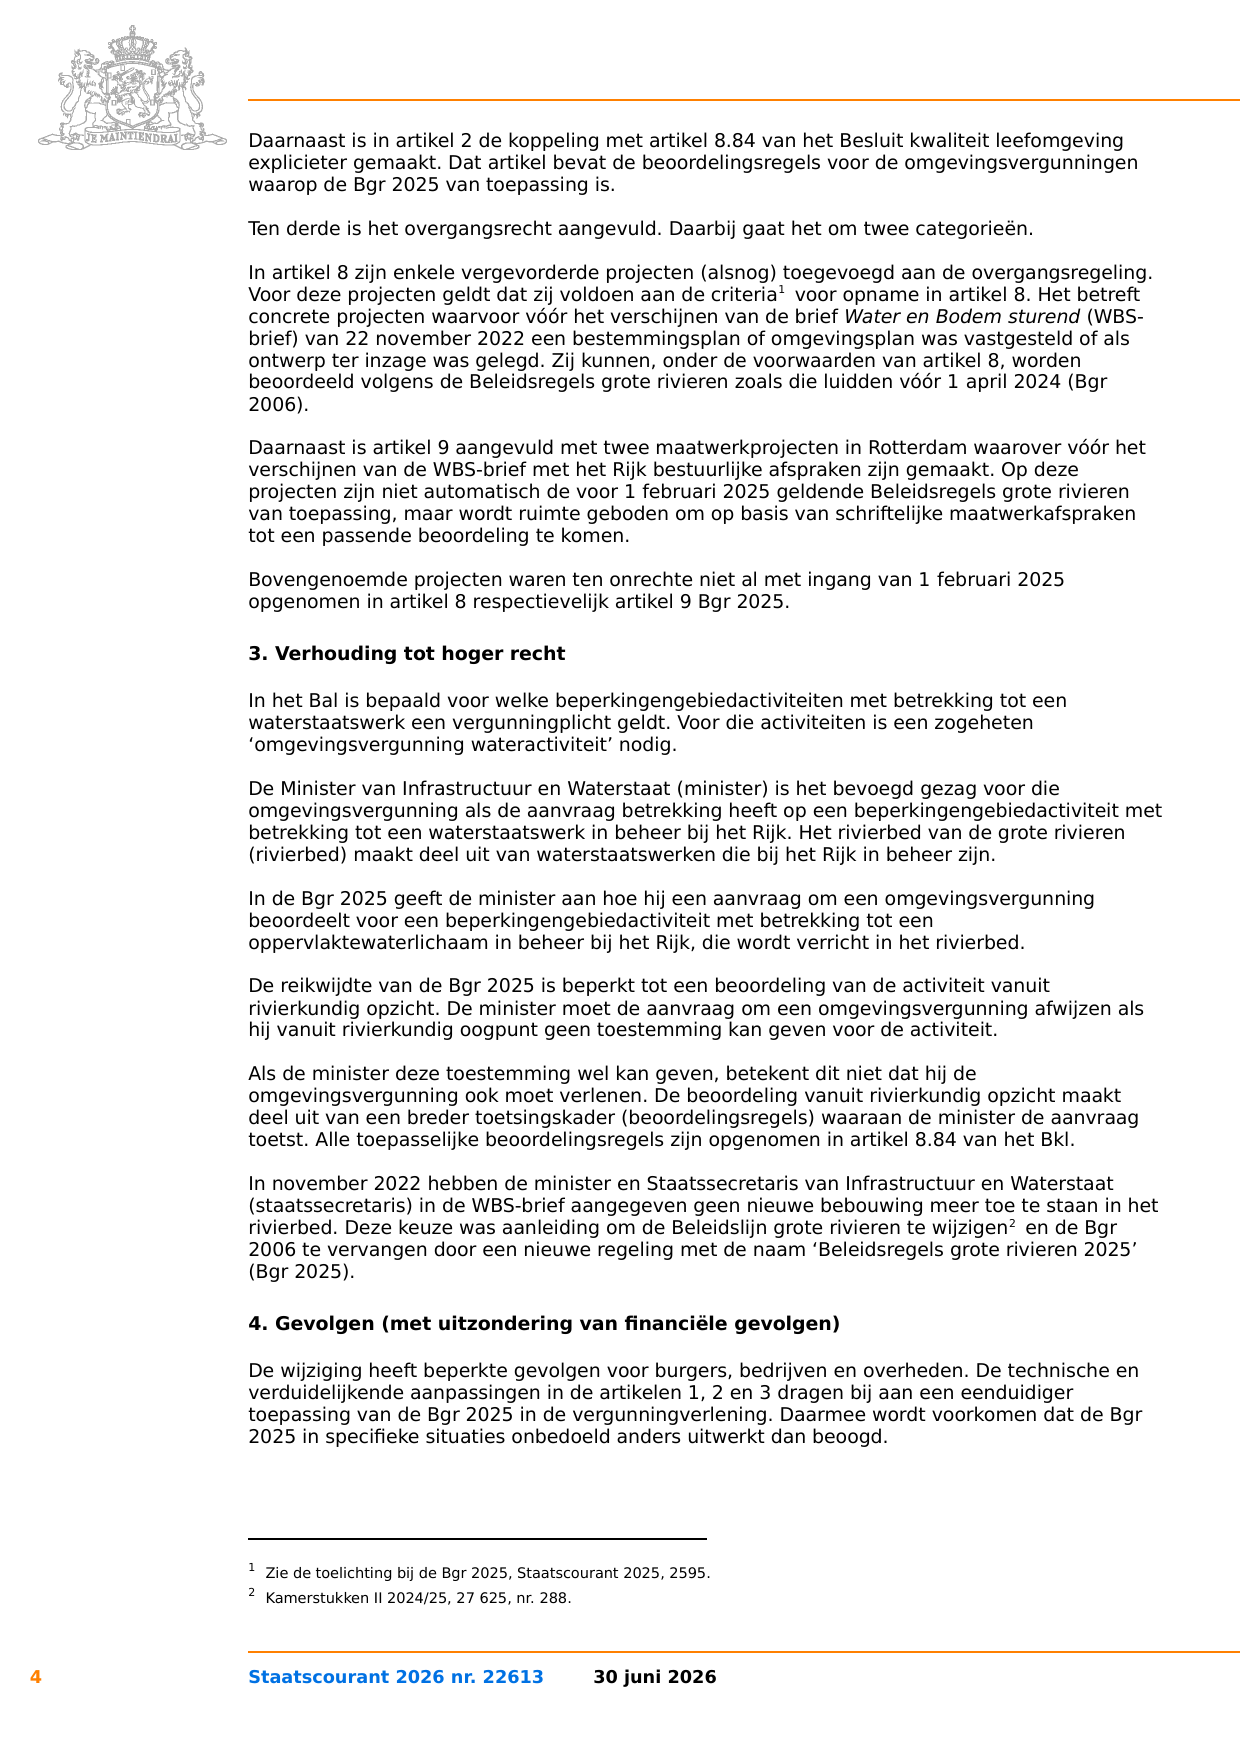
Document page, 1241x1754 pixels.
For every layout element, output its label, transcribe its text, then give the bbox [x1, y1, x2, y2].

text Bovengenoemde projecten waren ten onrechte niet al met ingang van 1 februari 2025 opgenomen in artikel 8 respectievelijk artikel 9 Bgr 2025. [248, 569, 1163, 613]
text De Minister van Infrastructuur en Waterstaat (minister) is het bevoegd gezag voor die omgevingsvergunning als de aanvraag betrekking heeft op een beperkingengebiedactiviteit met betrekking tot een waterstaatswerk in beheer bij het Rijk. Het rivierbed van de grote rivieren (rivierbed) maakt deel uit van waterstaatswerken die bij het Rijk in beheer zijn. [248, 778, 1163, 866]
text Als de minister deze toestemming wel kan geven, betekent dit niet dat hij de omgevingsvergunning ook moet verlenen. De beoordeling vanuit rivierkundig opzicht maakt deel uit van een breder toetsingskader (beoordelingsregels) waaraan de minister de aanvraag toetst. Alle toepasselijke beoordelingsregels zijn opgenomen in artikel 8.84 van het Bkl. [248, 1063, 1163, 1151]
text In november 2022 hebben de minister en Staatssecretaris van Infrastructuur en Waterstaat (staatssecretaris) in de WBS-brief aangegeven geen nieuwe bebouwing meer toe te staan in het rivierbed. Deze keuze was aanleiding om de Beleidslijn grote rivieren te wijzigen en de Bgr 2006 te vervangen door een nieuwe regeling met de naam ‘Beleidsregels grote rivieren 2025’ (Bgr 2025). [248, 1173, 1163, 1283]
text De wijziging heeft beperkte gevolgen voor burgers, bedrijven en overheden. De technische en verduidelijkende aanpassingen in de artikelen 1, 2 en 3 dragen bij aan een eenduidiger toepassing van de Bgr 2025 in de vergunningverlening. Daarmee wordt voorkomen dat de Bgr 2025 in specifieke situaties onbedoeld anders uitwerkt dan beoogd. [248, 1360, 1163, 1448]
text Kamerstukken II 2024/25, 27 625, nr. 288. [248, 1586, 1163, 1608]
picture [38, 25, 227, 150]
text Daarnaast is artikel 9 aangevuld met twee maatwerkprojecten in Rotterdam waarover vóór het verschijnen van de WBS-brief met het Rijk bestuurlijke afspraken zijn gemaakt. Op deze projecten zijn niet automatisch de voor 1 februari 2025 geldende Beleidsregels grote rivieren van toepassing, maar wordt ruimte geboden om op basis van schriftelijke maatwerkafspraken tot een passende beoordeling te komen. [248, 437, 1163, 547]
subtitle 3. Verhouding tot hoger recht [248, 643, 1163, 665]
text Daarnaast is in artikel 2 de koppeling met artikel 8.84 van het Besluit kwaliteit leefomgeving explicieter gemaakt. Dat artikel bevat de beoordelingsregels voor de omgevingsvergunningen waarop de Bgr 2025 van toepassing is. [248, 130, 1163, 196]
text Ten derde is het overgangsrecht aangevuld. Daarbij gaat het om twee categorieën. [248, 218, 1163, 240]
text In artikel 8 zijn enkele vergevorderde projecten (alsnog) toegevoegd aan de overgangsregeling. Voor deze projecten geldt dat zij voldoen aan de criteria voor opname in artikel 8. Het betreft concrete projecten waarvoor vóór het verschijnen van de brief Water en Bodem sturend (WBS-brief) van 22 november 2022 een bestemmingsplan of omgevingsplan was vastgesteld of als ontwerp ter inzage was gelegd. Zij kunnen, onder de voorwaarden van artikel 8, worden beoordeeld volgens de Beleidsregels grote rivieren zoals die luidden vóór 1 april 2024 (Bgr 2006). [248, 262, 1163, 415]
text In de Bgr 2025 geeft de minister aan hoe hij een aanvraag om een omgevingsvergunning beoordeelt voor een beperkingengebiedactiviteit met betrekking tot een oppervlaktewaterlichaam in beheer bij het Rijk, die wordt verricht in het rivierbed. [248, 888, 1163, 953]
text In het Bal is bepaald voor welke beperkingengebiedactiviteiten met betrekking tot een waterstaatswerk een vergunningplicht geldt. Voor die activiteiten is een zogeheten ‘omgevingsvergunning wateractiviteit’ nodig. [248, 690, 1163, 756]
text Zie de toelichting bij de Bgr 2025, Staatscourant 2025, 2595. [248, 1561, 1163, 1583]
text De reikwijdte van de Bgr 2025 is beperkt tot een beoordeling van de activiteit vanuit rivierkundig opzicht. De minister moet de aanvraag om een omgevingsvergunning afwijzen als hij vanuit rivierkundig oogpunt geen toestemming kan geven voor de activiteit. [248, 975, 1163, 1041]
subtitle 4. Gevolgen (met uitzondering van financiële gevolgen) [248, 1313, 1163, 1335]
